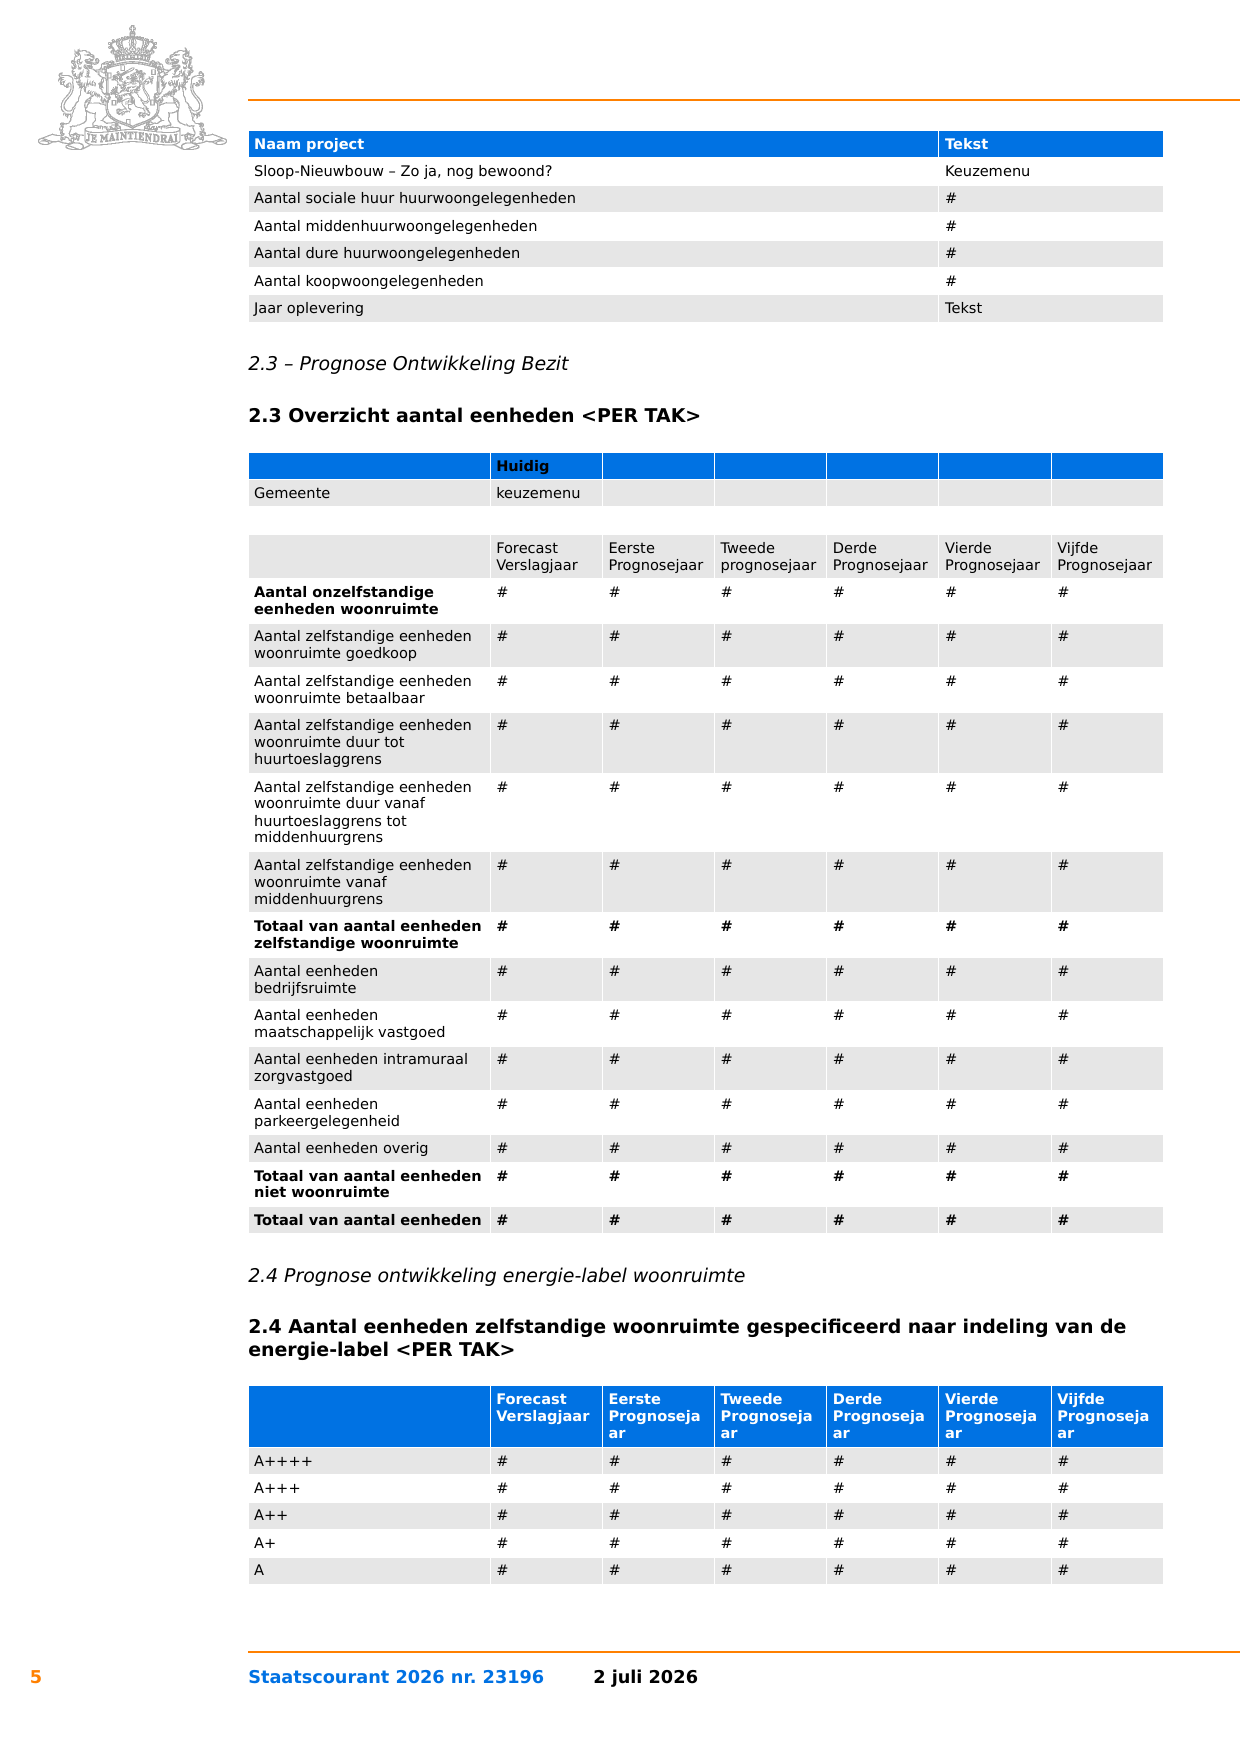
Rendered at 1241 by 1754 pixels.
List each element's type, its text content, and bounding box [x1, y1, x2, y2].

table_cell Aantal sociale huur huurwoongelegenheden [249, 186, 938, 212]
picture [38, 25, 227, 150]
subtitle 2.4 Aantal eenheden zelfstandige woonruimte gespecificeerd naar indeling van de energie-label <PER TAK> [248, 1316, 1163, 1360]
table_cell [715, 508, 826, 534]
table_cell # [939, 268, 1163, 294]
table_cell # [1052, 1207, 1163, 1233]
table_cell # [939, 1558, 1051, 1584]
table_cell # [715, 713, 826, 773]
table_cell # [715, 1207, 826, 1233]
table_cell # [827, 579, 938, 623]
table_cell # [939, 774, 1051, 851]
table_cell # [491, 1503, 602, 1529]
table_cell # [491, 713, 602, 773]
table_cell # [491, 914, 602, 957]
table_cell # [491, 1047, 602, 1090]
table_header Tekst [939, 131, 1163, 157]
table_cell [827, 508, 938, 534]
table_cell [1052, 508, 1163, 534]
table_cell # [939, 852, 1051, 912]
table_cell # [603, 1207, 714, 1233]
table_cell # [715, 774, 826, 851]
table_cell # [715, 1135, 826, 1162]
table_cell # [603, 1091, 714, 1134]
table_cell # [939, 1530, 1051, 1556]
table_cell # [603, 668, 714, 711]
table_cell [827, 480, 938, 506]
table_header Huidig [491, 453, 602, 479]
table_cell [491, 508, 602, 534]
table_cell # [491, 1530, 602, 1556]
table_header Vierde Prognosejaar [939, 1386, 1051, 1447]
table_cell Sloop-Nieuwbouw – Zo ja, nog bewoond? [249, 158, 938, 185]
table_cell # [827, 624, 938, 667]
table_cell # [939, 1002, 1051, 1046]
table_cell # [827, 852, 938, 912]
table_cell # [827, 1135, 938, 1162]
table_cell # [939, 186, 1163, 212]
table_cell # [827, 1091, 938, 1134]
table_cell # [603, 1047, 714, 1090]
table_cell # [1052, 1448, 1163, 1474]
table_header Eerste Prognosejaar [603, 1386, 714, 1447]
table_cell # [827, 713, 938, 773]
table_cell Derde Prognosejaar [827, 535, 938, 578]
table_cell # [1052, 958, 1163, 1001]
table_cell # [603, 1135, 714, 1162]
table_cell Eerste Prognosejaar [603, 535, 714, 578]
table_cell # [491, 1163, 602, 1206]
table_cell # [715, 668, 826, 711]
table_cell # [1052, 1530, 1163, 1556]
table_cell # [603, 1530, 714, 1556]
table_cell # [939, 1091, 1051, 1134]
table_cell # [491, 668, 602, 711]
table_cell # [1052, 1002, 1163, 1046]
table_cell # [491, 1475, 602, 1502]
table_cell A [249, 1558, 490, 1584]
table_header [827, 453, 938, 479]
table_cell # [603, 1558, 714, 1584]
table_cell # [491, 1135, 602, 1162]
table_cell # [827, 1558, 938, 1584]
table_cell # [827, 1503, 938, 1529]
table_cell A+ [249, 1530, 490, 1556]
table_cell # [827, 1002, 938, 1046]
table_cell # [491, 1091, 602, 1134]
table_cell # [715, 579, 826, 623]
table_cell # [603, 958, 714, 1001]
table_cell [939, 480, 1051, 506]
table_cell # [491, 958, 602, 1001]
table_cell # [491, 624, 602, 667]
table_cell # [1052, 1135, 1163, 1162]
table_cell Aantal middenhuurwoongelegenheden [249, 213, 938, 239]
table_cell # [603, 713, 714, 773]
table_cell [249, 535, 490, 578]
table_cell # [1052, 1503, 1163, 1529]
table_cell Totaal van aantal eenheden [249, 1207, 490, 1233]
table_header [1052, 453, 1163, 479]
table_cell Tekst [939, 295, 1163, 322]
table_cell # [491, 852, 602, 912]
table_cell # [603, 1503, 714, 1529]
table_cell Aantal eenheden maatschappelijk vastgoed [249, 1002, 490, 1046]
table_cell # [1052, 624, 1163, 667]
table_cell # [1052, 1047, 1163, 1090]
table_cell Aantal zelfstandige eenheden woonruimte duur vanaf huurtoeslaggrens tot middenhuurgrens [249, 774, 490, 851]
table_cell # [603, 1163, 714, 1206]
table_cell Aantal koopwoongelegenheden [249, 268, 938, 294]
table_cell [249, 508, 490, 534]
table_cell # [603, 579, 714, 623]
table_cell # [1052, 1163, 1163, 1206]
table_header Forecast Verslagjaar [491, 1386, 602, 1447]
table_cell # [715, 1163, 826, 1206]
table_header [249, 453, 490, 479]
table_cell # [1052, 852, 1163, 912]
subtitle 2.3 – Prognose Ontwikkeling Bezit [248, 353, 1163, 375]
table_cell # [603, 1448, 714, 1474]
table_header [939, 453, 1051, 479]
table_cell Keuzemenu [939, 158, 1163, 185]
table_cell Aantal dure huurwoongelegenheden [249, 241, 938, 267]
table_cell Aantal onzelfstandige eenheden woonruimte [249, 579, 490, 623]
table_cell # [827, 1163, 938, 1206]
table_cell # [715, 1503, 826, 1529]
table_cell # [1052, 774, 1163, 851]
table_cell # [603, 774, 714, 851]
table_cell # [715, 1002, 826, 1046]
table_cell # [715, 1558, 826, 1584]
table_cell A++++ [249, 1448, 490, 1474]
table_header Naam project [249, 131, 938, 157]
table_cell Aantal eenheden bedrijfsruimte [249, 958, 490, 1001]
table_cell # [939, 1163, 1051, 1206]
table_cell # [603, 852, 714, 912]
table_cell Aantal zelfstandige eenheden woonruimte duur tot huurtoeslaggrens [249, 713, 490, 773]
table_cell # [715, 914, 826, 957]
table_cell # [603, 1475, 714, 1502]
table_cell # [827, 774, 938, 851]
table_cell Aantal zelfstandige eenheden woonruimte goedkoop [249, 624, 490, 667]
table_cell keuzemenu [491, 480, 602, 506]
table_cell # [939, 914, 1051, 957]
table_cell Aantal eenheden intramuraal zorgvastgoed [249, 1047, 490, 1090]
table_cell [603, 480, 714, 506]
subtitle 2.4 Prognose ontwikkeling energie-label woonruimte [248, 1264, 1163, 1286]
table_cell # [827, 1047, 938, 1090]
table_header Tweede Prognosejaar [715, 1386, 826, 1447]
table_cell [603, 508, 714, 534]
table_cell [939, 508, 1051, 534]
table_cell # [827, 958, 938, 1001]
table_cell # [491, 774, 602, 851]
table_cell # [1052, 1475, 1163, 1502]
table_cell # [491, 1207, 602, 1233]
table_cell # [715, 1448, 826, 1474]
table_cell # [939, 1207, 1051, 1233]
table_cell Aantal eenheden parkeergelegenheid [249, 1091, 490, 1134]
table_cell Aantal zelfstandige eenheden woonruimte vanaf middenhuurgrens [249, 852, 490, 912]
table_cell # [827, 1207, 938, 1233]
table_cell [1052, 480, 1163, 506]
table_header Vijfde Prognosejaar [1052, 1386, 1163, 1447]
table_cell # [715, 852, 826, 912]
table_cell # [603, 914, 714, 957]
table_cell # [939, 1475, 1051, 1502]
table_header [249, 1386, 490, 1447]
table_cell # [603, 1002, 714, 1046]
table_cell Aantal eenheden overig [249, 1135, 490, 1162]
table_cell # [939, 213, 1163, 239]
table_cell # [715, 958, 826, 1001]
subtitle 2.3 Overzicht aantal eenheden <PER TAK> [248, 405, 1163, 427]
table_cell # [491, 1558, 602, 1584]
table_cell # [715, 1530, 826, 1556]
table_cell [715, 480, 826, 506]
table_cell # [491, 1448, 602, 1474]
table_cell Vijfde Prognosejaar [1052, 535, 1163, 578]
table_cell Totaal van aantal eenheden niet woonruimte [249, 1163, 490, 1206]
table_cell Forecast Verslagjaar [491, 535, 602, 578]
table_cell Aantal zelfstandige eenheden woonruimte betaalbaar [249, 668, 490, 711]
table_cell # [715, 1047, 826, 1090]
table_cell # [715, 624, 826, 667]
table_cell A+++ [249, 1475, 490, 1502]
table_cell # [939, 241, 1163, 267]
table_cell # [827, 1448, 938, 1474]
table_cell # [715, 1475, 826, 1502]
table_cell # [939, 624, 1051, 667]
table_cell # [939, 579, 1051, 623]
table_cell # [827, 1530, 938, 1556]
table_cell # [939, 713, 1051, 773]
table_cell # [939, 668, 1051, 711]
table_cell # [939, 1503, 1051, 1529]
table_cell # [715, 1091, 826, 1134]
table_cell Jaar oplevering [249, 295, 938, 322]
table_cell # [491, 579, 602, 623]
table_cell # [603, 624, 714, 667]
table_cell A++ [249, 1503, 490, 1529]
table_cell # [1052, 668, 1163, 711]
table_cell # [1052, 713, 1163, 773]
table_cell # [939, 1047, 1051, 1090]
table_cell # [1052, 1091, 1163, 1134]
table_header [715, 453, 826, 479]
table_cell Gemeente [249, 480, 490, 506]
table_cell # [1052, 1558, 1163, 1584]
table_cell # [827, 1475, 938, 1502]
table_cell Vierde Prognosejaar [939, 535, 1051, 578]
table_cell # [491, 1002, 602, 1046]
table_cell # [1052, 914, 1163, 957]
table_cell Totaal van aantal eenheden zelfstandige woonruimte [249, 914, 490, 957]
table_cell # [1052, 579, 1163, 623]
table_cell # [827, 914, 938, 957]
table_header Derde Prognosejaar [827, 1386, 938, 1447]
table_cell # [939, 1448, 1051, 1474]
table_cell Tweede prognosejaar [715, 535, 826, 578]
table_header [603, 453, 714, 479]
table_cell # [939, 1135, 1051, 1162]
table_cell # [827, 668, 938, 711]
table_cell # [939, 958, 1051, 1001]
